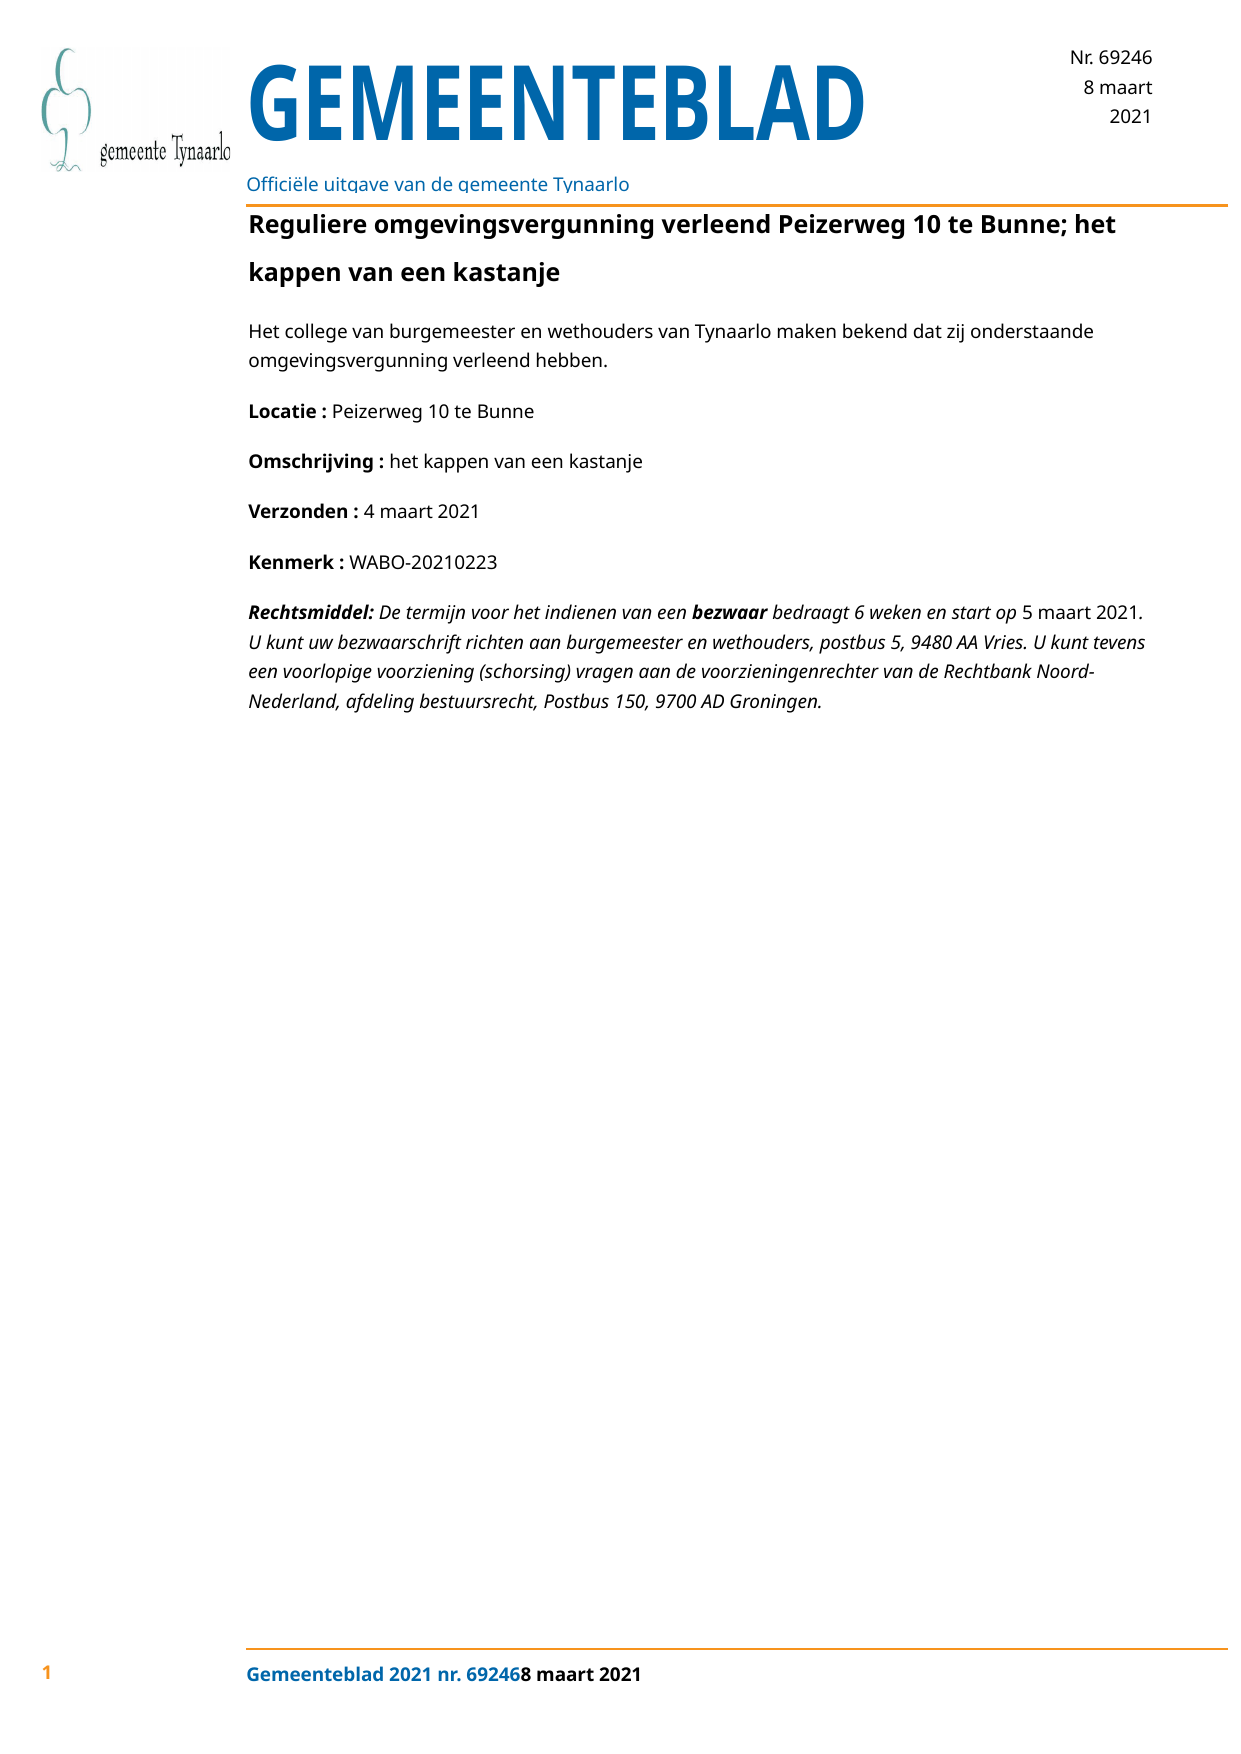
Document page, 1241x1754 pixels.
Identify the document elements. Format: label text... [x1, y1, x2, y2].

text Verzonden : 4 maart 2021 [248, 499, 1152, 524]
text Omschrijving : het kappen van een kastanje [248, 448, 1152, 474]
text Het college van burgemeester en wethouders van Tynaarlo maken bekend dat zij onderstaande omgevingsvergunning verleend hebben. [248, 318, 1152, 373]
text Kenmerk : WABO-20210223 [248, 549, 1152, 575]
text Locatie : Peizerweg 10 te Bunne [248, 398, 1152, 424]
picture [41, 47, 231, 172]
text Rechtsmiddel: De termijn voor het indienen van een bezwaar bedraagt 6 weken en start op 5 maart 2021. U kunt uw bezwaarschrift richten aan burgemeester en wethouders, postbus 5, 9480 AA Vries. U kunt tevens een voorlopige voorziening (schorsing) vragen aan de voorzieningenrechter van de Rechtbank Noord-Nederland, afdeling bestuursrecht, Postbus 150, 9700 AD Groningen. [248, 599, 1152, 714]
text Reguliere omgevingsvergunning verleend Peizerweg 10 te Bunne; het kappen van een kastanje [248, 207, 1152, 288]
